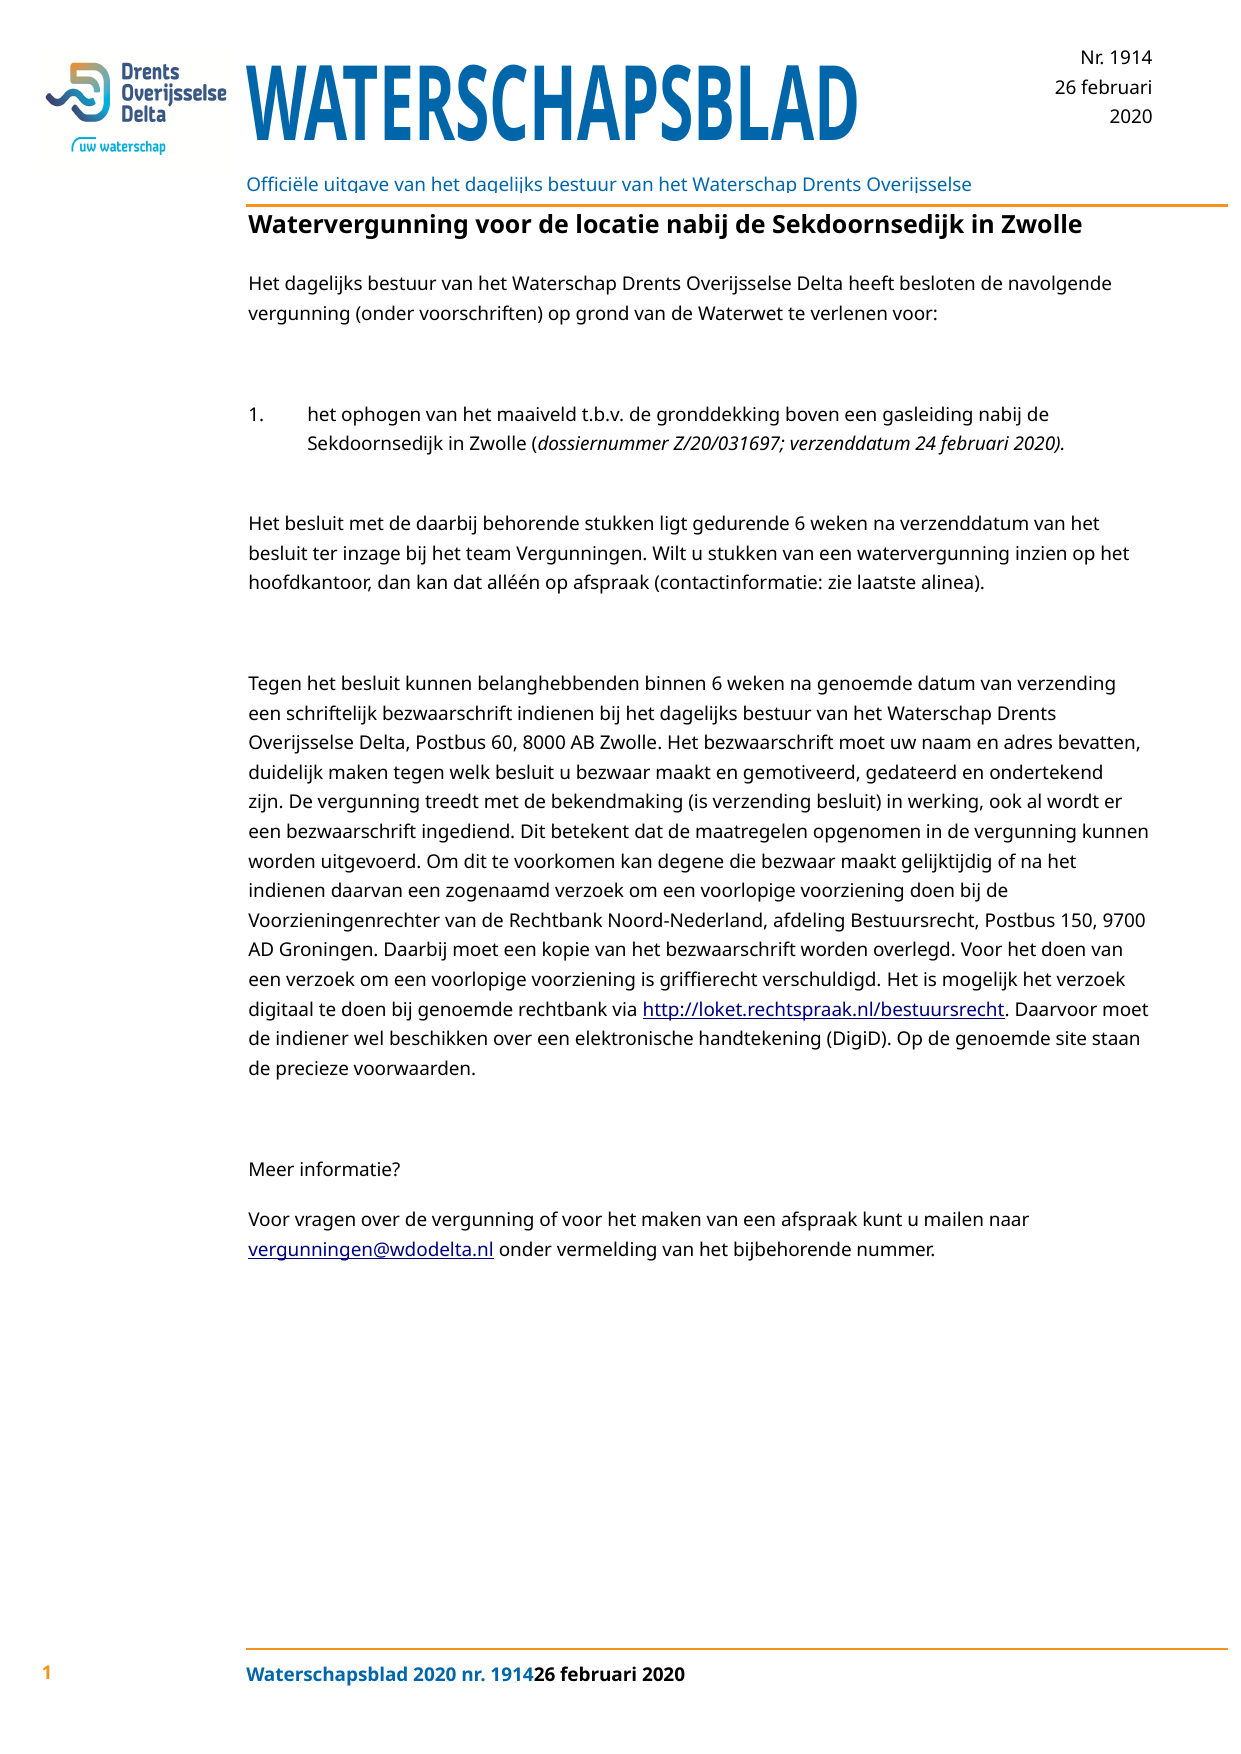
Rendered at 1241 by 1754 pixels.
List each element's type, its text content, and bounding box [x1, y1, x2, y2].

list het ophogen van het maaiveld t.b.v. de gronddekking boven een gasleiding nabij de Sekdoornsedijk in Zwolle (dossiernummer Z/20/031697; verzenddatum 24 februari 2020). [248, 401, 1152, 456]
text Meer informatie? [248, 1156, 1152, 1181]
text Het besluit met de daarbij behorende stukken ligt gedurende 6 weken na verzenddatum van het besluit ter inzage bij het team Vergunningen. Wilt u stukken van een watervergunning inzien op het hoofdkantoor, dan kan dat alléén op afspraak (contactinformatie: zie laatste alinea). [248, 510, 1152, 595]
text Tegen het besluit kunnen belanghebbenden binnen 6 weken na genoemde datum van verzending een schriftelijk bezwaarschrift indienen bij het dagelijks bestuur van het Waterschap Drents Overijsselse Delta, Postbus 60, 8000 AB Zwolle. Het bezwaarschrift moet uw naam en adres bevatten, duidelijk maken tegen welk besluit u bezwaar maakt en gemotiveerd, gedateerd en ondertekend zijn. De vergunning treedt met de bekendmaking (is verzending besluit) in werking, ook al wordt er een bezwaarschrift ingediend. Dit betekent dat de maatregelen opgenomen in de vergunning kunnen worden uitgevoerd. Om dit te voorkomen kan degene die bezwaar maakt gelijktijdig of na het indienen daarvan een zogenaamd verzoek om een voorlopige voorziening doen bij de Voorzieningenrechter van de Rechtbank Noord-Nederland, afdeling Bestuursrecht, Postbus 150, 9700 AD Groningen. Daarbij moet een kopie van het bezwaarschrift worden overlegd. Voor het doen van een verzoek om een voorlopige voorziening is griffierecht verschuldigd. Het is mogelijk het verzoek digitaal te doen bij genoemde rechtbank via http://loket.rechtspraak.nl/bestuursrecht. Daarvoor moet de indiener wel beschikken over een elektronische handtekening (DigiD). Op de genoemde site staan de precieze voorwaarden. [248, 670, 1152, 1081]
text Watervergunning voor de locatie nabij de Sekdoornsedijk in Zwolle [248, 207, 1152, 241]
text Het dagelijks bestuur van het Waterschap Drents Overijsselse Delta heeft besloten de navolgende vergunning (onder voorschriften) op grond van de Waterwet te verlenen voor: [248, 270, 1152, 326]
text Voor vragen over de vergunning of voor het maken van een afspraak kunt u mailen naar vergunningen@wdodelta.nl onder vermelding van het bijbehorende nummer. [248, 1206, 1152, 1261]
picture [41, 47, 231, 172]
